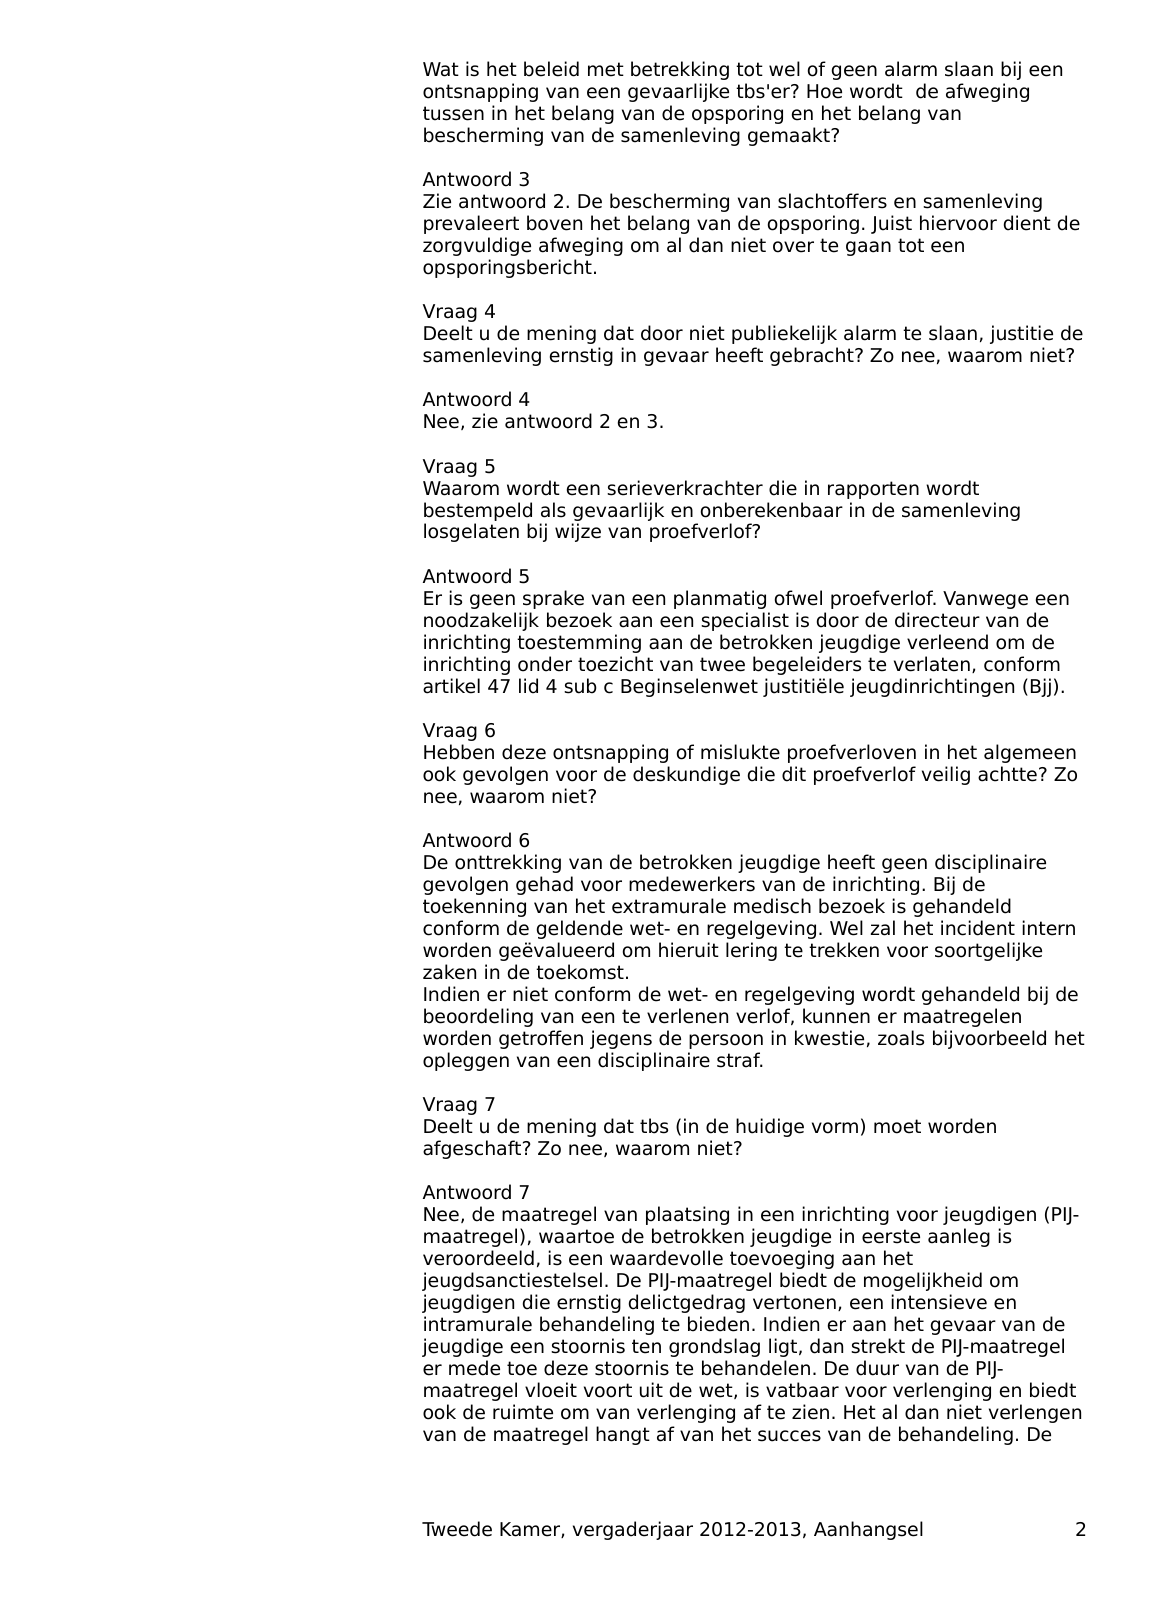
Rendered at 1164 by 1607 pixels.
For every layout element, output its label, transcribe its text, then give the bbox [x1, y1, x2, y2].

text Deelt u de mening dat tbs (in de huidige vorm) moet worden afgeschaft? Zo nee, waarom niet? [422, 1116, 1087, 1160]
text Vraag 5 [422, 456, 1087, 477]
text Antwoord 5 [422, 566, 1087, 588]
text Indien er niet conform de wet- en regelgeving wordt gehandeld bij de beoordeling van een te verlenen verlof, kunnen er maatregelen worden getroffen jegens de persoon in kwestie, zoals bijvoorbeeld het opleggen van een disciplinaire straf. [422, 984, 1087, 1072]
text Nee, de maatregel van plaatsing in een inrichting voor jeugdigen (PIJ-maatregel), waartoe de betrokken jeugdige in eerste aanleg is veroordeeld, is een waardevolle toevoeging aan het jeugdsanctiestelsel. De PIJ-maatregel biedt de mogelijkheid om jeugdigen die ernstig delictgedrag vertonen, een intensieve en intramurale behandeling te bieden. Indien er aan het gevaar van de jeugdige een stoornis ten grondslag ligt, dan strekt de PIJ-maatregel er mede toe deze stoornis te behandelen. De duur van de PIJ-maatregel vloeit voort uit de wet, is vatbaar voor verlenging en biedt ook de ruimte om van verlenging af te zien. Het al dan niet verlengen van de maatregel hangt af van het succes van de behandeling. De [422, 1204, 1087, 1446]
text Vraag 4 [422, 301, 1087, 323]
text Vraag 6 [422, 720, 1087, 742]
text Antwoord 3 [422, 169, 1087, 191]
text Deelt u de mening dat door niet publiekelijk alarm te slaan, justitie de samenleving ernstig in gevaar heeft gebracht? Zo nee, waarom niet? [422, 323, 1087, 367]
text Waarom wordt een serieverkrachter die in rapporten wordt bestempeld als gevaarlijk en onberekenbaar in de samenleving losgelaten bij wijze van proefverlof? [422, 477, 1087, 543]
text Antwoord 6 [422, 830, 1087, 852]
text Zie antwoord 2. De bescherming van slachtoffers en samenleving prevaleert boven het belang van de opsporing. Juist hiervoor dient de zorgvuldige afweging om al dan niet over te gaan tot een opsporingsbericht. [422, 191, 1087, 279]
text Er is geen sprake van een planmatig ofwel proefverlof. Vanwege een noodzakelijk bezoek aan een specialist is door de directeur van de inrichting toestemming aan de betrokken jeugdige verleend om de inrichting onder toezicht van twee begeleiders te verlaten, conform artikel 47 lid 4 sub c Beginselenwet justitiële jeugdinrichtingen (Bjj). [422, 588, 1087, 697]
text Wat is het beleid met betrekking tot wel of geen alarm slaan bij een ontsnapping van een gevaarlijke tbs'er? Hoe wordt de afweging tussen in het belang van de opsporing en het belang van bescherming van de samenleving gemaakt? [422, 59, 1087, 147]
text Antwoord 4 [422, 389, 1087, 411]
text Antwoord 7 [422, 1182, 1087, 1204]
text Vraag 7 [422, 1094, 1087, 1116]
text Nee, zie antwoord 2 en 3. [422, 411, 1087, 433]
text De onttrekking van de betrokken jeugdige heeft geen disciplinaire gevolgen gehad voor medewerkers van de inrichting. Bij de toekenning van het extramurale medisch bezoek is gehandeld conform de geldende wet- en regelgeving. Wel zal het incident intern worden geëvalueerd om hieruit lering te trekken voor soortgelijke zaken in de toekomst. [422, 852, 1087, 984]
text Hebben deze ontsnapping of mislukte proefverloven in het algemeen ook gevolgen voor de deskundige die dit proefverlof veilig achtte? Zo nee, waarom niet? [422, 742, 1087, 808]
